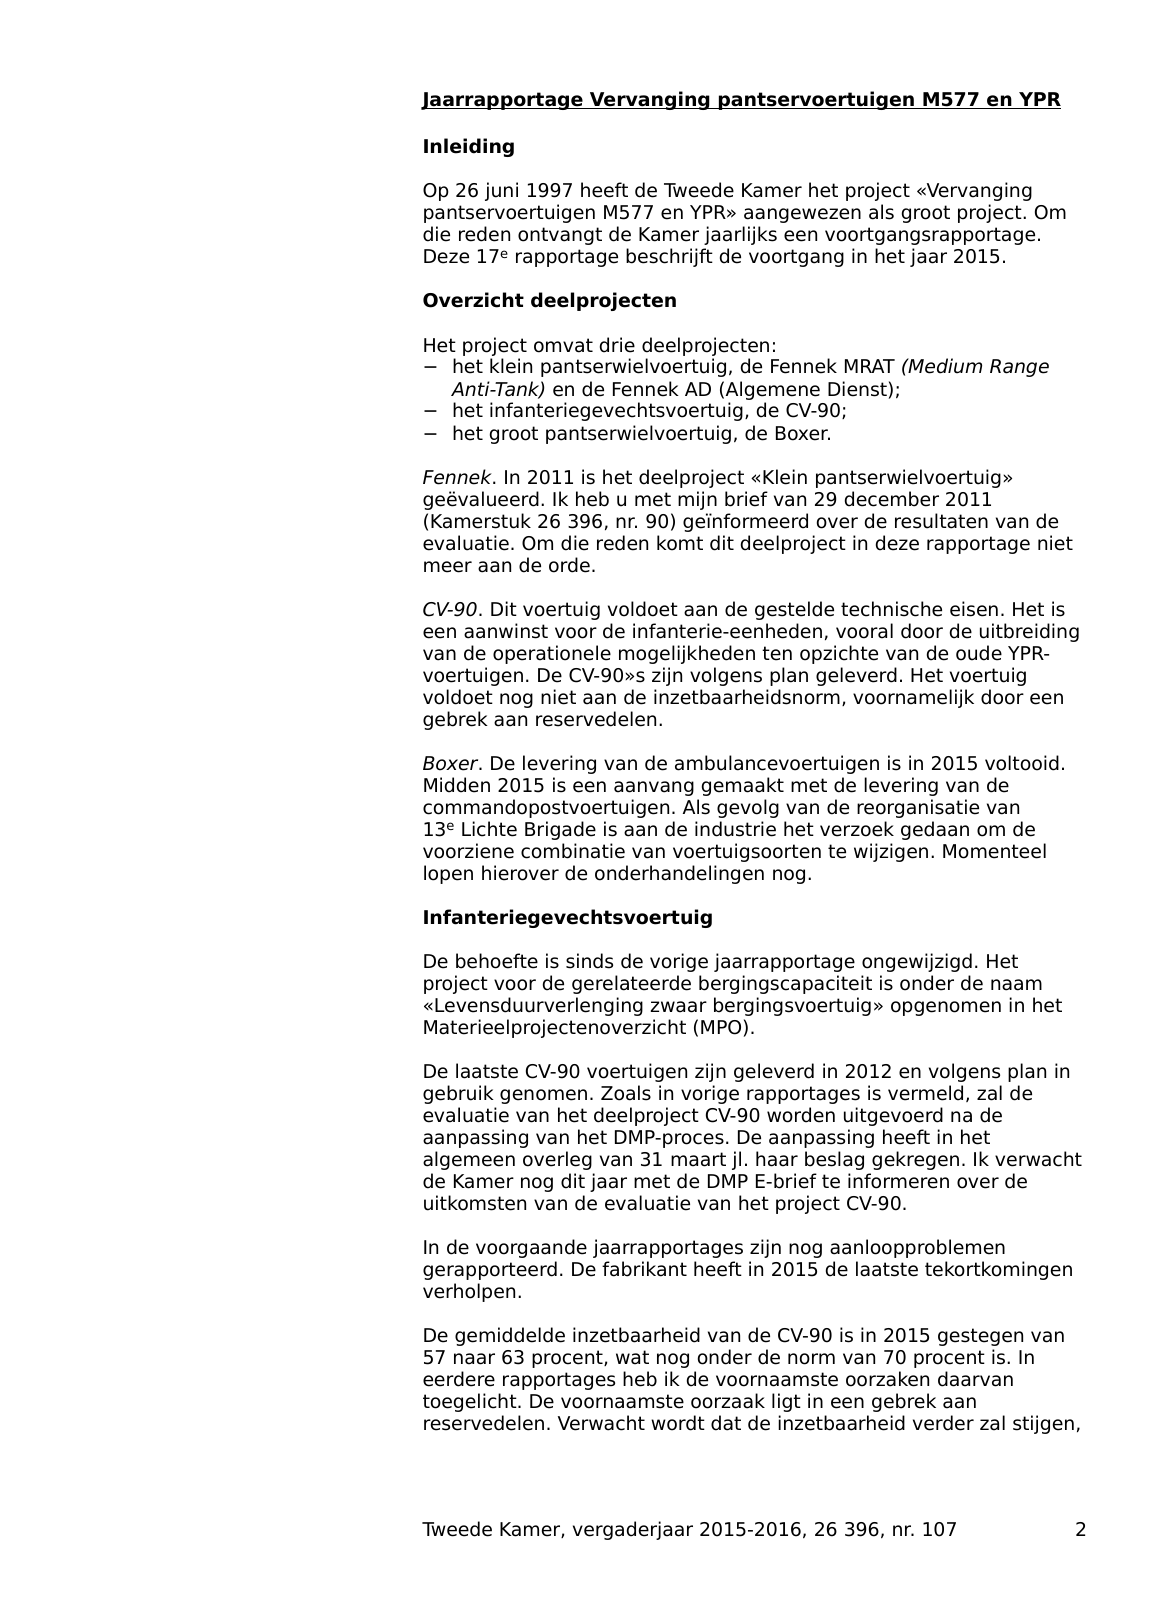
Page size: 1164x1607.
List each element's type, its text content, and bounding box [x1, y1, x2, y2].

subtitle Overzicht deelprojecten [422, 290, 1087, 312]
text De behoefte is sinds de vorige jaarrapportage ongewijzigd. Het project voor de gerelateerde bergingscapaciteit is onder de naam «Levensduurverlenging zwaar bergingsvoertuig» opgenomen in het Materieelprojectenoverzicht (MPO). [422, 951, 1087, 1039]
subtitle Inleiding [422, 136, 1087, 158]
subtitle Infanteriegevechtsvoertuig [422, 907, 1087, 929]
text In de voorgaande jaarrapportages zijn nog aanloopproblemen gerapporteerd. De fabrikant heeft in 2015 de laatste tekortkomingen verholpen. [422, 1237, 1087, 1303]
text Het project omvat drie deelprojecten: [422, 334, 1087, 356]
text Op 26 juni 1997 heeft de Tweede Kamer het project «Vervanging pantservoertuigen M577 en YPR» aangewezen als groot project. Om die reden ontvangt de Kamer jaarlijks een voortgangsrapportage. Deze 17e rapportage beschrijft de voortgang in het jaar 2015. [422, 180, 1087, 268]
text − het infanteriegevechtsvoertuig, de CV-90; [422, 400, 1087, 422]
text − het klein pantserwielvoertuig, de Fennek MRAT (Medium Range Anti-Tank) en de Fennek AD (Algemene Dienst); [422, 356, 1087, 400]
text Boxer. De levering van de ambulancevoertuigen is in 2015 voltooid. Midden 2015 is een aanvang gemaakt met de levering van de commandopostvoertuigen. Als gevolg van de reorganisatie van 13e Lichte Brigade is aan de industrie het verzoek gedaan om de voorziene combinatie van voertuigsoorten te wijzigen. Momenteel lopen hierover de onderhandelingen nog. [422, 753, 1087, 884]
text CV-90. Dit voertuig voldoet aan de gestelde technische eisen. Het is een aanwinst voor de infanterie-eenheden, vooral door de uitbreiding van de operationele mogelijkheden ten opzichte van de oude YPR-voertuigen. De CV-90»s zijn volgens plan geleverd. Het voertuig voldoet nog niet aan de inzetbaarheidsnorm, voornamelijk door een gebrek aan reservedelen. [422, 599, 1087, 731]
subtitle Jaarrapportage Vervanging pantservoertuigen M577 en YPR [422, 89, 1087, 111]
text De gemiddelde inzetbaarheid van de CV-90 is in 2015 gestegen van 57 naar 63 procent, wat nog onder de norm van 70 procent is. In eerdere rapportages heb ik de voornaamste oorzaken daarvan toegelicht. De voornaamste oorzaak ligt in een gebrek aan reservedelen. Verwacht wordt dat de inzetbaarheid verder zal stijgen, [422, 1325, 1087, 1435]
text Fennek. In 2011 is het deelproject «Klein pantserwielvoertuig» geëvalueerd. Ik heb u met mijn brief van 29 december 2011 (Kamerstuk 26 396, nr. 90) geïnformeerd over de resultaten van de evaluatie. Om die reden komt dit deelproject in deze rapportage niet meer aan de orde. [422, 467, 1087, 576]
text De laatste CV-90 voertuigen zijn geleverd in 2012 en volgens plan in gebruik genomen. Zoals in vorige rapportages is vermeld, zal de evaluatie van het deelproject CV-90 worden uitgevoerd na de aanpassing van het DMP-proces. De aanpassing heeft in het algemeen overleg van 31 maart jl. haar beslag gekregen. Ik verwacht de Kamer nog dit jaar met de DMP E-brief te informeren over de uitkomsten van de evaluatie van het project CV-90. [422, 1061, 1087, 1215]
text − het groot pantserwielvoertuig, de Boxer. [422, 422, 1087, 444]
